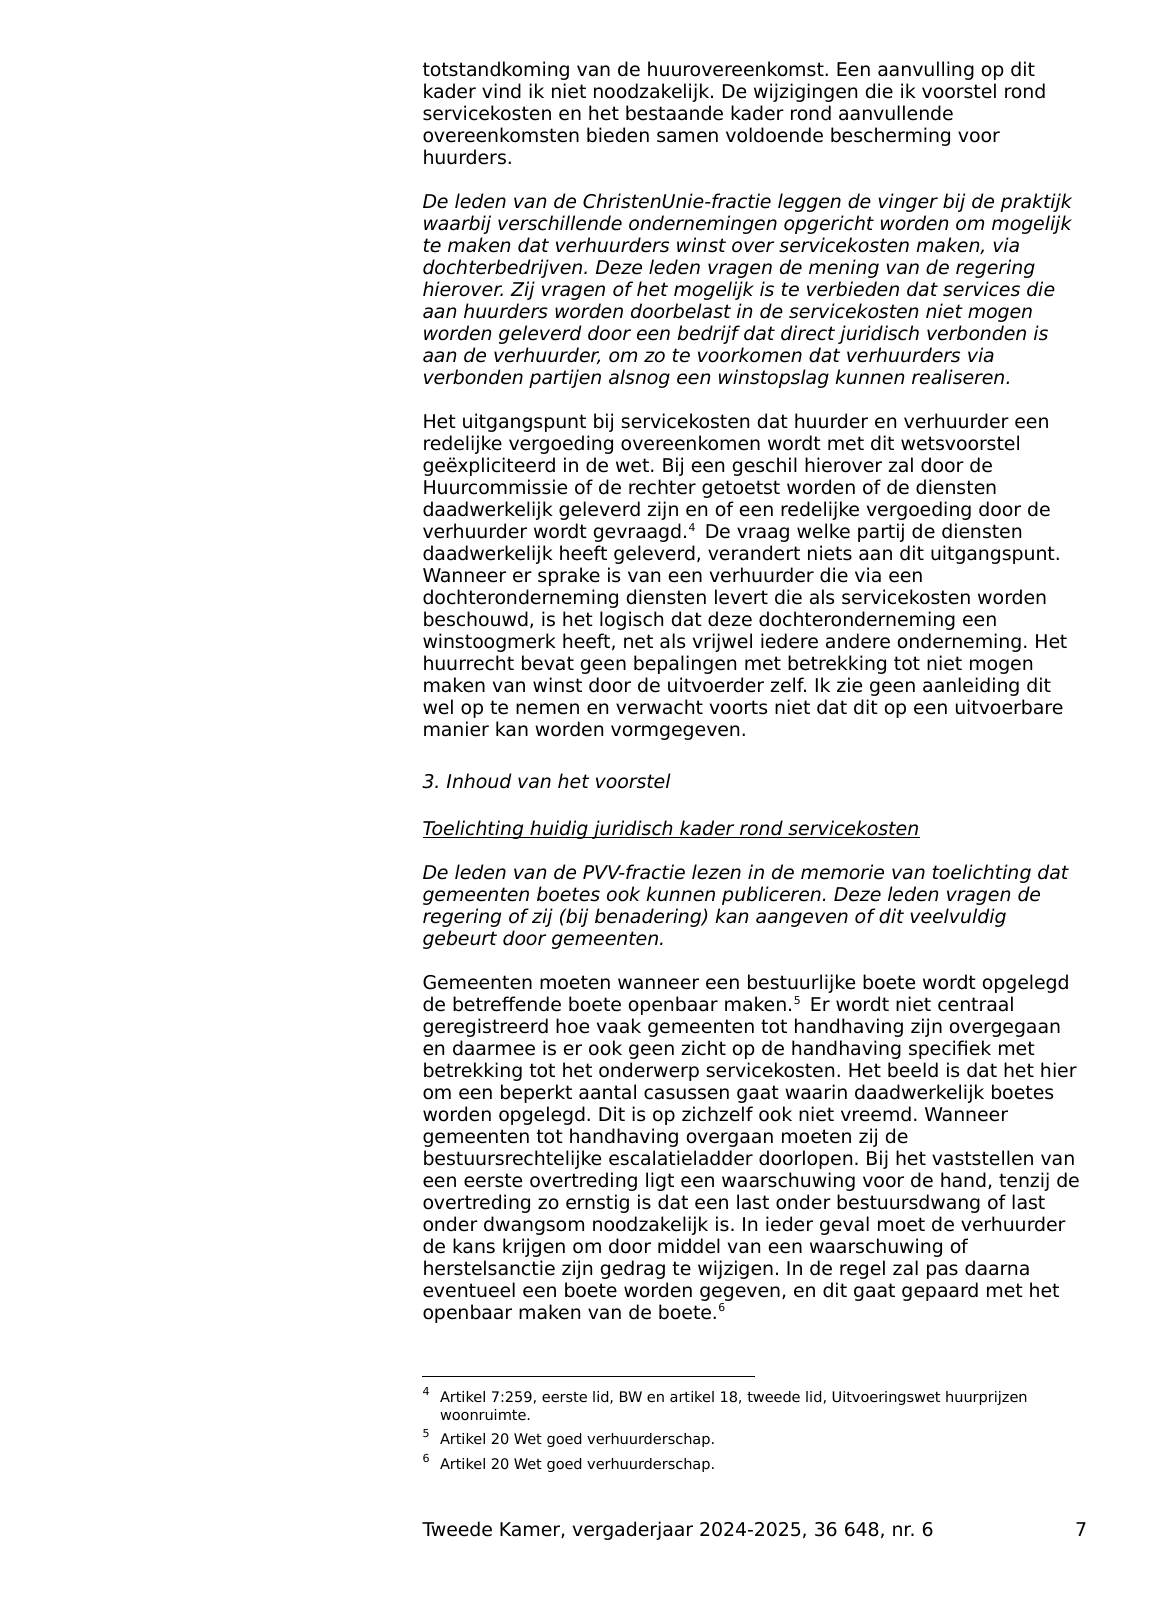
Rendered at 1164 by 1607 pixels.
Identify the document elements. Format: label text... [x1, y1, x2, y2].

text Gemeenten moeten wanneer een bestuurlijke boete wordt opgelegd de betreffende boete openbaar maken. Er wordt niet centraal geregistreerd hoe vaak gemeenten tot handhaving zijn overgegaan en daarmee is er ook geen zicht op de handhaving specifiek met betrekking tot het onderwerp servicekosten. Het beeld is dat het hier om een beperkt aantal casussen gaat waarin daadwerkelijk boetes worden opgelegd. Dit is op zichzelf ook niet vreemd. Wanneer gemeenten tot handhaving overgaan moeten zij de bestuursrechtelijke escalatieladder doorlopen. Bij het vaststellen van een eerste overtreding ligt een waarschuwing voor de hand, tenzij de overtreding zo ernstig is dat een last onder bestuursdwang of last onder dwangsom noodzakelijk is. In ieder geval moet de verhuurder de kans krijgen om door middel van een waarschuwing of herstelsanctie zijn gedrag te wijzigen. In de regel zal pas daarna eventueel een boete worden gegeven, en dit gaat gepaard met het openbaar maken van de boete. [422, 972, 1087, 1324]
text Het uitgangspunt bij servicekosten dat huurder en verhuurder een redelijke vergoeding overeenkomen wordt met dit wetsvoorstel geëxpliciteerd in de wet. Bij een geschil hierover zal door de Huurcommissie of de rechter getoetst worden of de diensten daadwerkelijk geleverd zijn en of een redelijke vergoeding door de verhuurder wordt gevraagd. De vraag welke partij de diensten daadwerkelijk heeft geleverd, verandert niets aan dit uitgangspunt. Wanneer er sprake is van een verhuurder die via een dochteronderneming diensten levert die als servicekosten worden beschouwd, is het logisch dat deze dochteronderneming een winstoogmerk heeft, net als vrijwel iedere andere onderneming. Het huurrecht bevat geen bepalingen met betrekking tot niet mogen maken van winst door de uitvoerder zelf. Ik zie geen aanleiding dit wel op te nemen en verwacht voorts niet dat dit op een uitvoerbare manier kan worden vormgegeven. [422, 411, 1087, 741]
text Artikel 7:259, eerste lid, BW en artikel 18, tweede lid, Uitvoeringswet huurprijzen woonruimte. [422, 1385, 1087, 1424]
text De leden van de ChristenUnie-fractie leggen de vinger bij de praktijk waarbij verschillende ondernemingen opgericht worden om mogelijk te maken dat verhuurders winst over servicekosten maken, via dochterbedrijven. Deze leden vragen de mening van de regering hierover. Zij vragen of het mogelijk is te verbieden dat services die aan huurders worden doorbelast in de servicekosten niet mogen worden geleverd door een bedrijf dat direct juridisch verbonden is aan de verhuurder, om zo te voorkomen dat verhuurders via verbonden partijen alsnog een winstopslag kunnen realiseren. [422, 191, 1087, 389]
text totstandkoming van de huurovereenkomst. Een aanvulling op dit kader vind ik niet noodzakelijk. De wijzigingen die ik voorstel rond servicekosten en het bestaande kader rond aanvullende overeenkomsten bieden samen voldoende bescherming voor huurders. [422, 59, 1087, 169]
subtitle Toelichting huidig juridisch kader rond servicekosten [422, 818, 1087, 840]
subtitle 3. Inhoud van het voorstel [422, 771, 1087, 793]
text Artikel 20 Wet goed verhuurderschap. [422, 1452, 1087, 1474]
text Artikel 20 Wet goed verhuurderschap. [422, 1427, 1087, 1449]
text De leden van de PVV-fractie lezen in de memorie van toelichting dat gemeenten boetes ook kunnen publiceren. Deze leden vragen de regering of zij (bij benadering) kan aangeven of dit veelvuldig gebeurt door gemeenten. [422, 862, 1087, 950]
